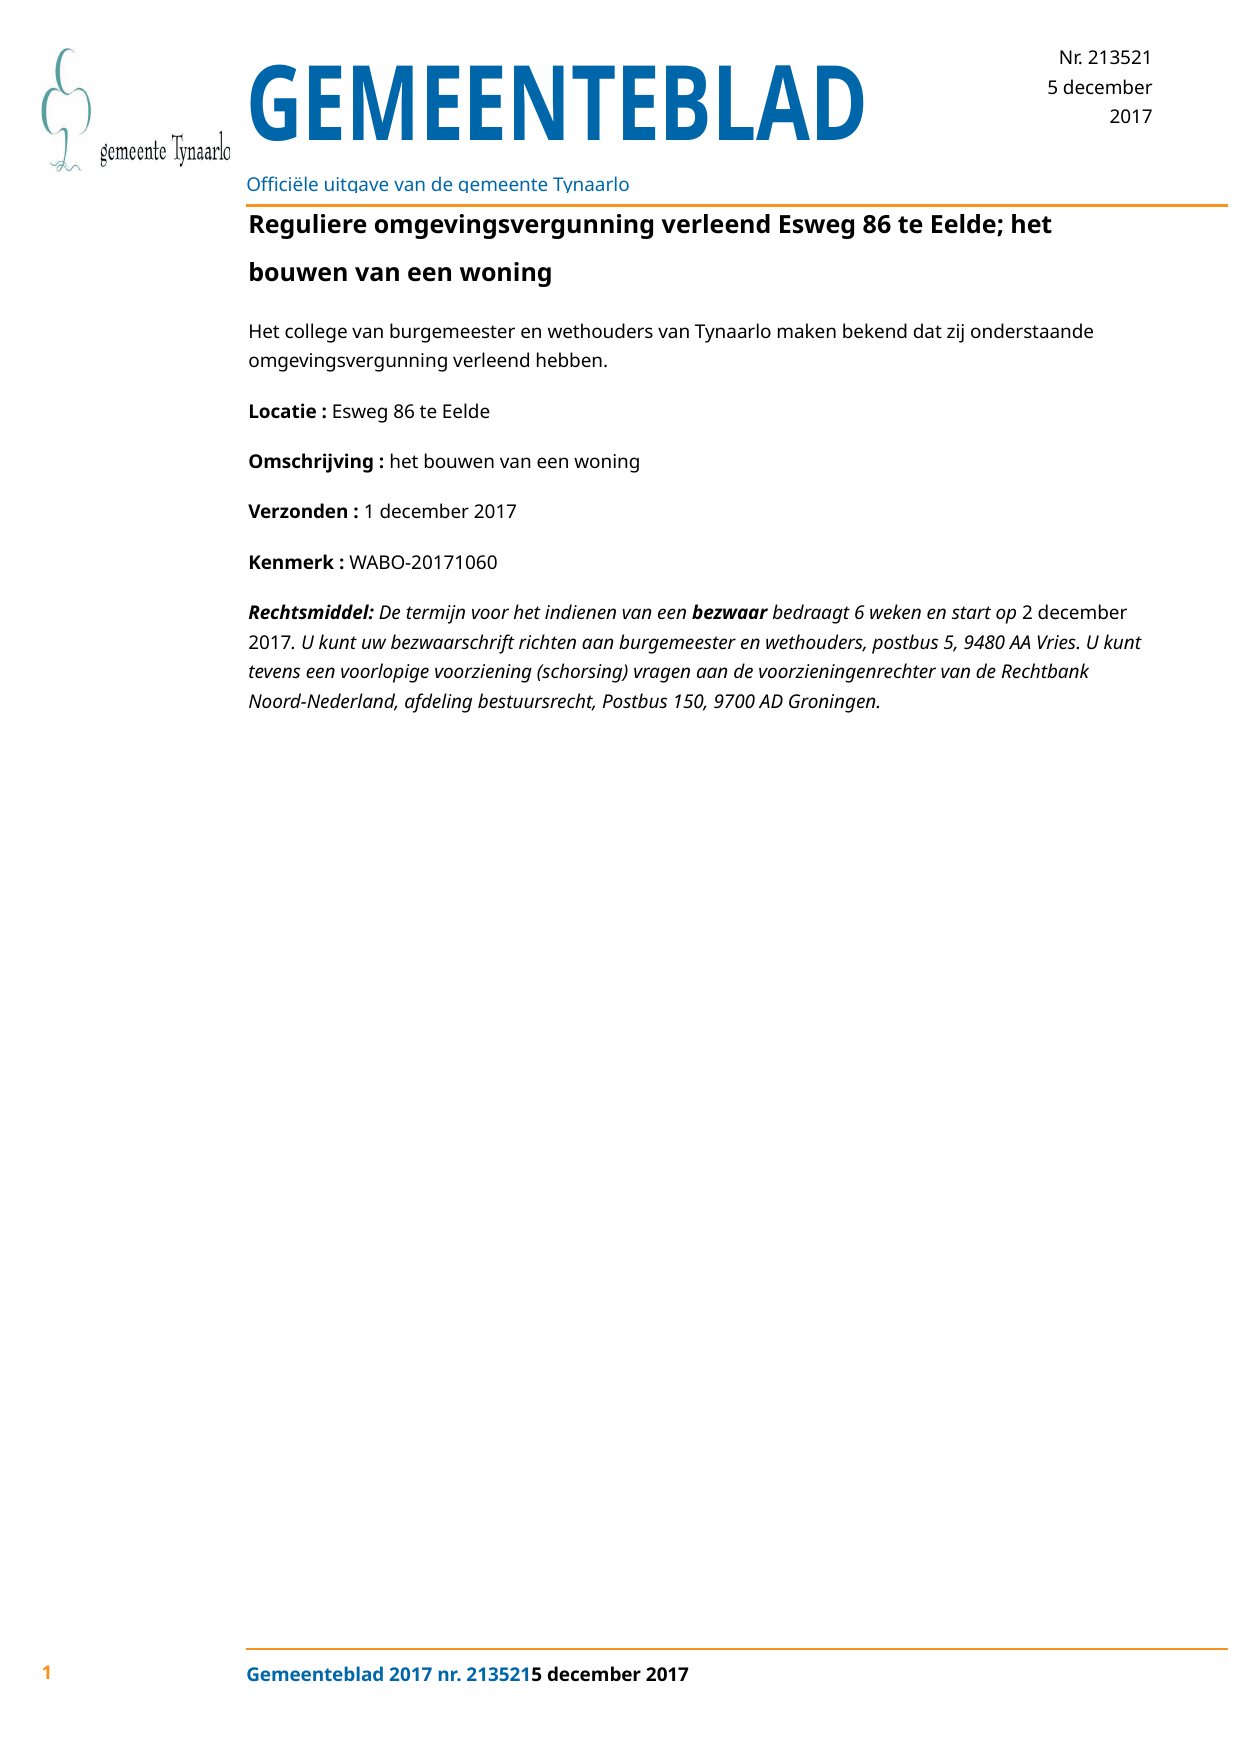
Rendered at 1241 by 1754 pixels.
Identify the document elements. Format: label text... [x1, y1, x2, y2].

text Locatie : Esweg 86 te Eelde [248, 398, 1152, 424]
text Omschrijving : het bouwen van een woning [248, 448, 1152, 474]
text Kenmerk : WABO-20171060 [248, 549, 1152, 575]
text Verzonden : 1 december 2017 [248, 499, 1152, 524]
text Rechtsmiddel: De termijn voor het indienen van een bezwaar bedraagt 6 weken en start op 2 december 2017. U kunt uw bezwaarschrift richten aan burgemeester en wethouders, postbus 5, 9480 AA Vries. U kunt tevens een voorlopige voorziening (schorsing) vragen aan de voorzieningenrechter van de Rechtbank Noord-Nederland, afdeling bestuursrecht, Postbus 150, 9700 AD Groningen. [248, 599, 1152, 714]
text Het college van burgemeester en wethouders van Tynaarlo maken bekend dat zij onderstaande omgevingsvergunning verleend hebben. [248, 318, 1152, 373]
text Reguliere omgevingsvergunning verleend Esweg 86 te Eelde; het bouwen van een woning [248, 207, 1152, 288]
picture [41, 47, 231, 172]
